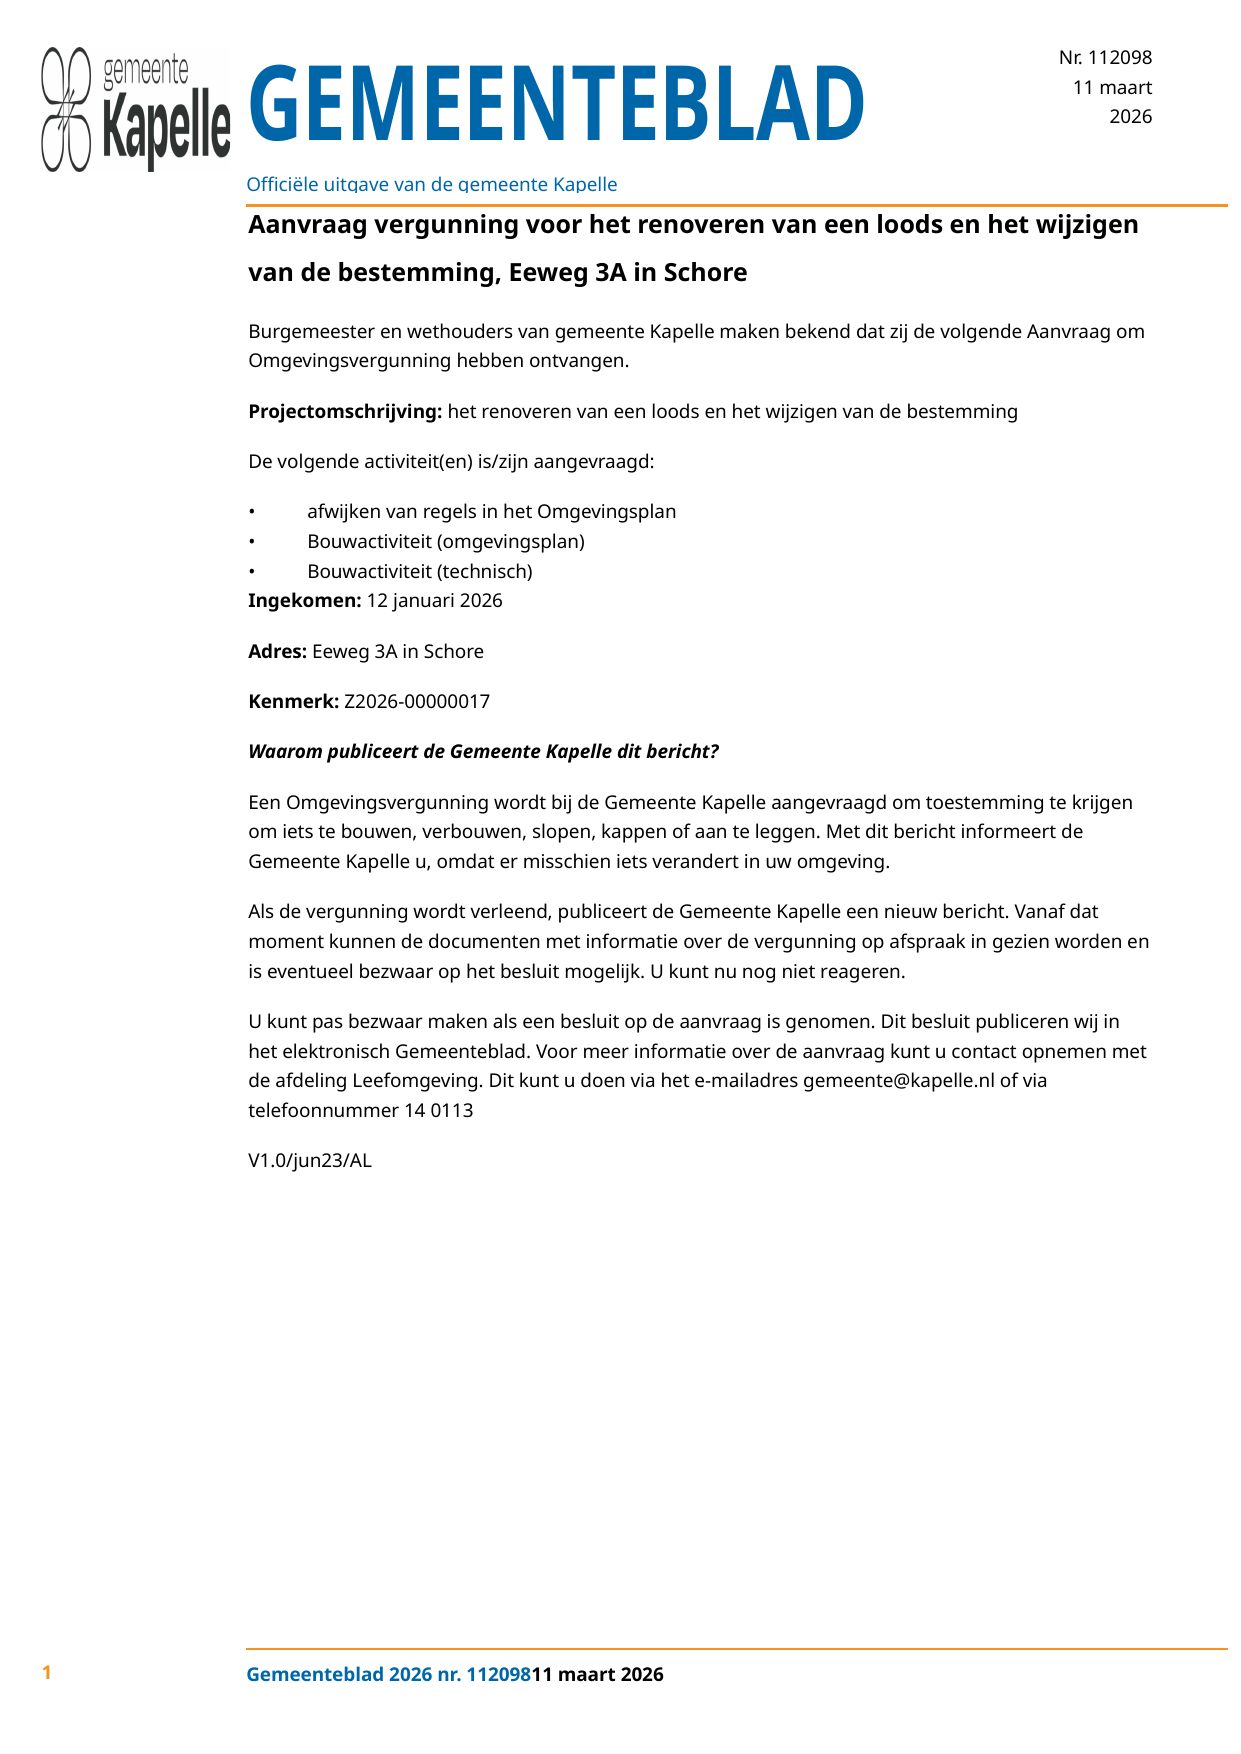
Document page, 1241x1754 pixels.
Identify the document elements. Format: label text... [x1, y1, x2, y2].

text U kunt pas bezwaar maken als een besluit op de aanvraag is genomen. Dit besluit publiceren wij in het elektronisch Gemeenteblad. Voor meer informatie over de aanvraag kunt u contact opnemen met de afdeling Leefomgeving. Dit kunt u doen via het e-mailadres gemeente@kapelle.nl of via telefoonnummer 14 0113 [248, 1008, 1152, 1123]
text Ingekomen: 12 januari 2026 [248, 587, 1152, 613]
text Waarom publiceert de Gemeente Kapelle dit bericht? [248, 739, 1152, 764]
text V1.0/jun23/AL [248, 1147, 1152, 1173]
text Kenmerk: Z2026-00000017 [248, 688, 1152, 714]
text Als de vergunning wordt verleend, publiceert de Gemeente Kapelle een nieuw bericht. Vanaf dat moment kunnen de documenten met informatie over de vergunning op afspraak in gezien worden en is eventueel bezwaar op het besluit mogelijk. U kunt nu nog niet reageren. [248, 899, 1152, 984]
text Een Omgevingsvergunning wordt bij de Gemeente Kapelle aangevraagd om toestemming te krijgen om iets te bouwen, verbouwen, slopen, kappen of aan te leggen. Met dit bericht informeert de Gemeente Kapelle u, omdat er misschien iets verandert in uw omgeving. [248, 789, 1152, 874]
list Bouwactiviteit (omgevingsplan) [248, 528, 1152, 554]
text Aanvraag vergunning voor het renoveren van een loods en het wijzigen van de bestemming, Eeweg 3A in Schore [248, 207, 1152, 288]
list afwijken van regels in het Omgevingsplan [248, 499, 1152, 524]
list Bouwactiviteit (technisch) [248, 558, 1152, 584]
text Adres: Eeweg 3A in Schore [248, 638, 1152, 664]
text Burgemeester en wethouders van gemeente Kapelle maken bekend dat zij de volgende Aanvraag om Omgevingsvergunning hebben ontvangen. [248, 318, 1152, 373]
text De volgende activiteit(en) is/zijn aangevraagd: [248, 448, 1152, 474]
picture [41, 47, 231, 172]
text Projectomschrijving: het renoveren van een loods en het wijzigen van de bestemming [248, 398, 1152, 424]
